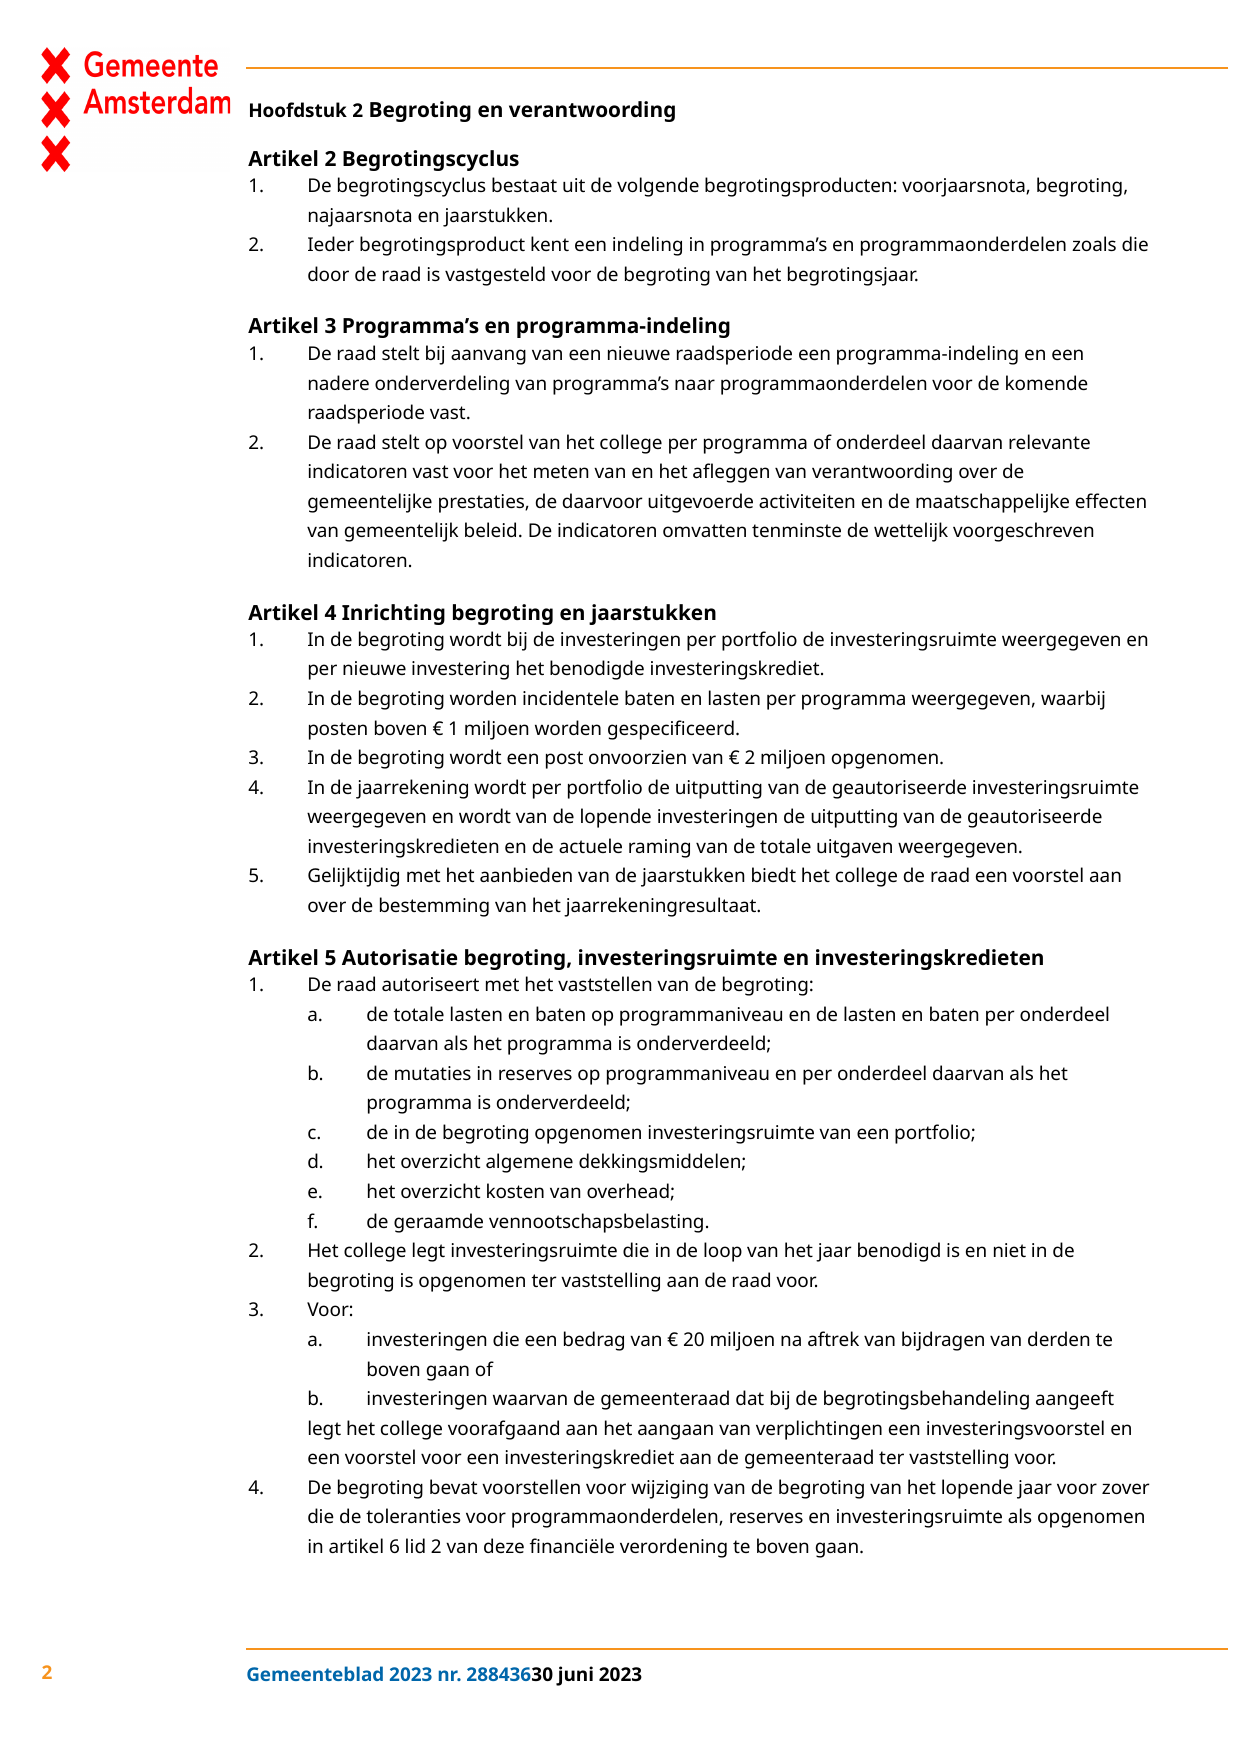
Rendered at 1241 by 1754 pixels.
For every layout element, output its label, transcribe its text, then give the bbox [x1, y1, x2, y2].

list In de begroting wordt een post onvoorzien van € 2 miljoen opgenomen. [248, 744, 1152, 770]
list investeringen die een bedrag van € 20 miljoen na aftrek van bijdragen van derden te boven gaan of [307, 1326, 1152, 1381]
list In de jaarrekening wordt per portfolio de uitputting van de geautoriseerde investeringsruimte weergegeven en wordt van de lopende investeringen de uitputting van de geautoriseerde investeringskredieten en de actuele raming van de totale uitgaven weergegeven. [248, 774, 1152, 859]
list In de begroting worden incidentele baten en lasten per programma weergegeven, waarbij posten boven € 1 miljoen worden gespecificeerd. [248, 685, 1152, 741]
text Artikel 5 Autorisatie begroting, investeringsruimte en investeringskredieten [248, 943, 1152, 971]
text Artikel 4 Inrichting begroting en jaarstukken [248, 598, 1152, 626]
list Het college legt investeringsruimte die in de loop van het jaar benodigd is en niet in de begroting is opgenomen ter vaststelling aan de raad voor. [248, 1237, 1152, 1293]
list De raad autoriseert met het vaststellen van de begroting: [248, 971, 1152, 997]
list de mutaties in reserves op programmaniveau en per onderdeel daarvan als het programma is onderverdeeld; [307, 1060, 1152, 1115]
list De begroting bevat voorstellen voor wijziging van de begroting van het lopende jaar voor zover die de toleranties voor programmaonderdelen, reserves en investeringsruimte als opgenomen in artikel 6 lid 2 van deze financiële verordening te boven gaan. [248, 1474, 1152, 1559]
text Artikel 2 Begrotingscyclus [248, 144, 1152, 172]
list de geraamde vennootschapsbelasting. [307, 1208, 1152, 1233]
list Gelijktijdig met het aanbieden van de jaarstukken biedt het college de raad een voorstel aan over de bestemming van het jaarrekeningresultaat. [248, 863, 1152, 918]
list Ieder begrotingsproduct kent een indeling in programma’s en programmaonderdelen zoals die door de raad is vastgesteld voor de begroting van het begrotingsjaar. [248, 232, 1152, 287]
list De raad stelt bij aanvang van een nieuwe raadsperiode een programma-indeling en een nadere onderverdeling van programma’s naar programmaonderdelen voor de komende raadsperiode vast. [248, 340, 1152, 425]
list De begrotingscyclus bestaat uit de volgende begrotingsproducten: voorjaarsnota, begroting, najaarsnota en jaarstukken. [248, 172, 1152, 228]
picture [41, 47, 231, 172]
list Voor: [248, 1297, 1152, 1322]
list De raad stelt op voorstel van het college per programma of onderdeel daarvan relevante indicatoren vast voor het meten van en het afleggen van verantwoording over de gemeentelijke prestaties, de daarvoor uitgevoerde activiteiten en de maatschappelijke effecten van gemeentelijk beleid. De indicatoren omvatten tenminste de wettelijk voorgeschreven indicatoren. [248, 429, 1152, 573]
list legt het college voorafgaand aan het aangaan van verplichtingen een investeringsvoorstel en een voorstel voor een investeringskrediet aan de gemeenteraad ter vaststelling voor. [248, 1415, 1152, 1470]
list de in de begroting opgenomen investeringsruimte van een portfolio; [307, 1119, 1152, 1145]
list investeringen waarvan de gemeenteraad dat bij de begrotingsbehandeling aangeeft [307, 1385, 1152, 1411]
text Artikel 3 Programma’s en programma-indeling [248, 312, 1152, 340]
list het overzicht algemene dekkingsmiddelen; [307, 1149, 1152, 1174]
text Hoofdstuk 2 Begroting en verantwoording [248, 95, 1152, 123]
list In de begroting wordt bij de investeringen per portfolio de investeringsruimte weergegeven en per nieuwe investering het benodigde investeringskrediet. [248, 626, 1152, 681]
list het overzicht kosten van overhead; [307, 1178, 1152, 1204]
list de totale lasten en baten op programmaniveau en de lasten en baten per onderdeel daarvan als het programma is onderverdeeld; [307, 1001, 1152, 1056]
